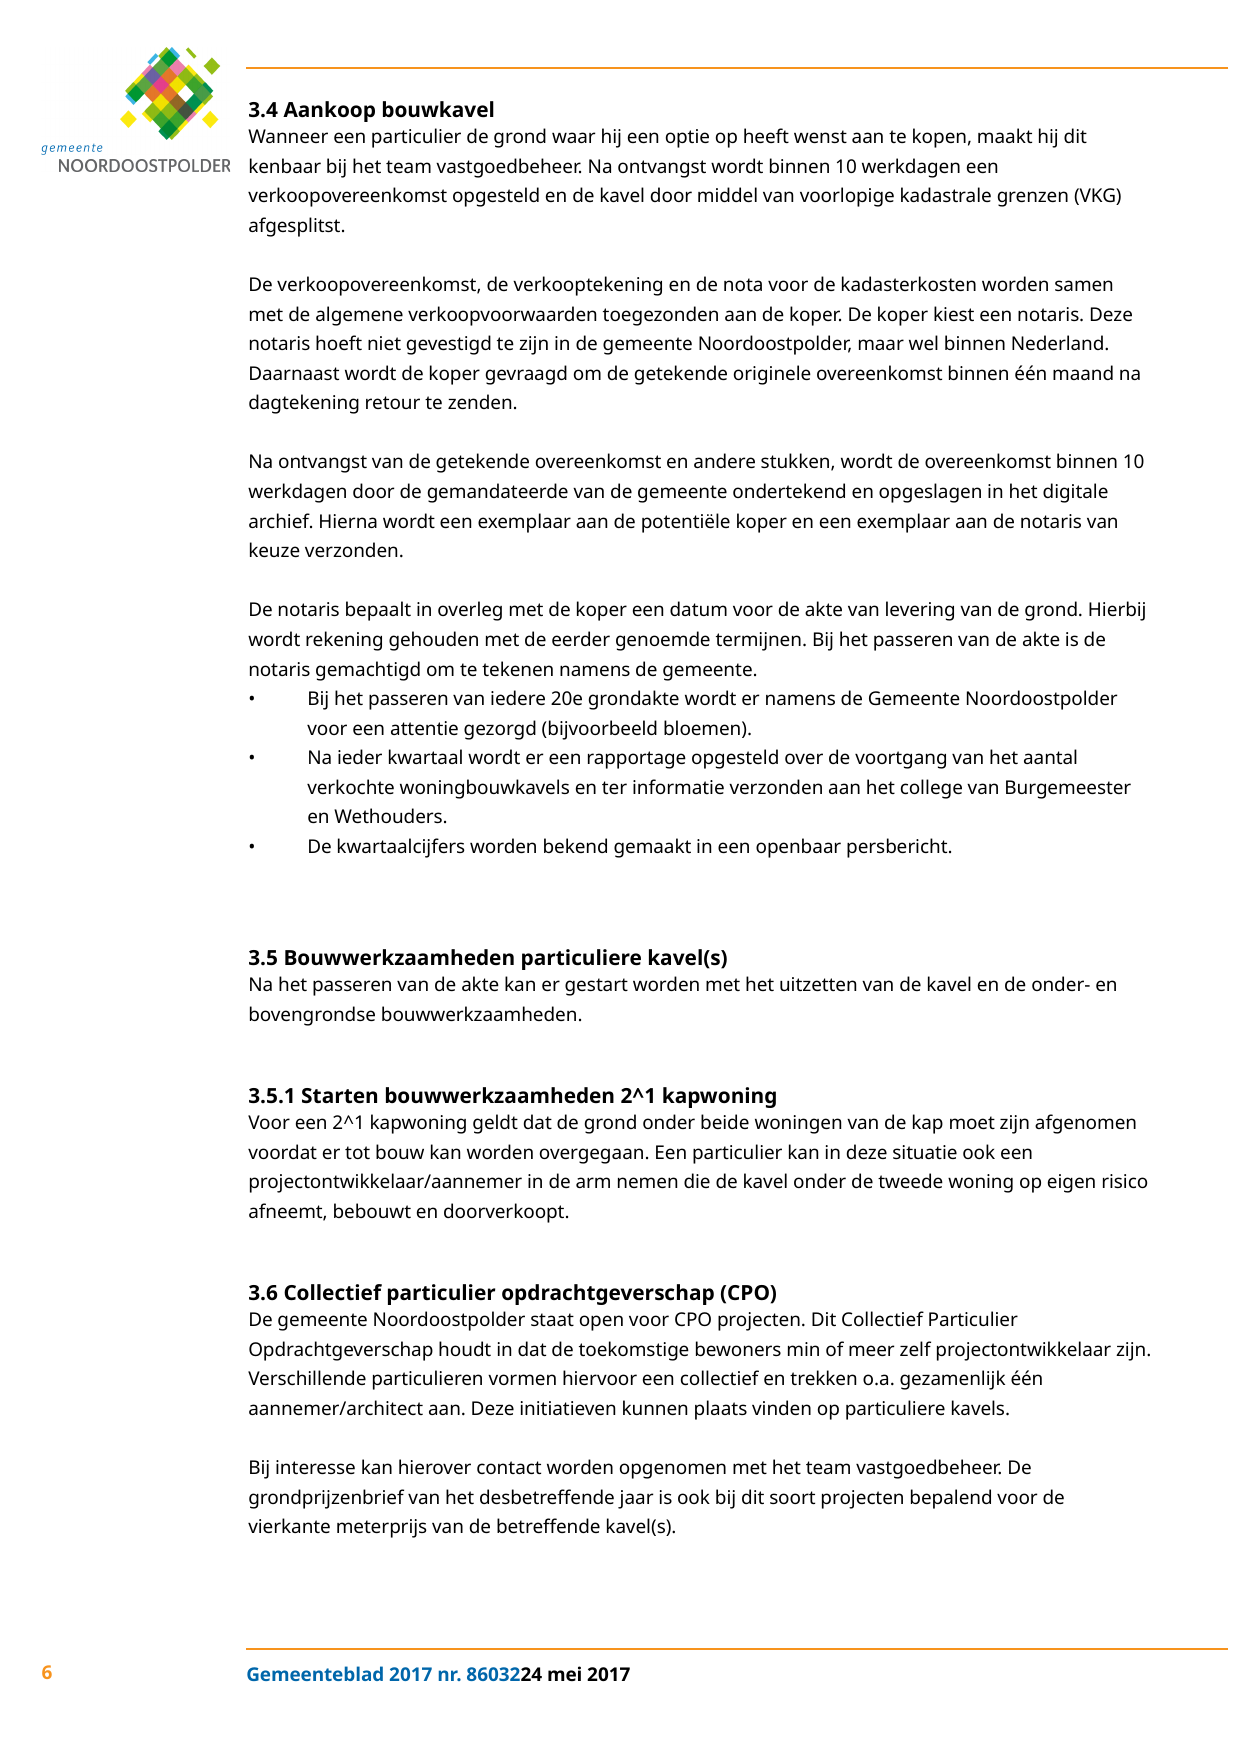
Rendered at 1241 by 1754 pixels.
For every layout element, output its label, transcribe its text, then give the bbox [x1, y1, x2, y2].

list De kwartaalcijfers worden bekend gemaakt in een openbaar persbericht. [248, 833, 1152, 859]
text De notaris bepaalt in overleg met de koper een datum voor de akte van levering van de grond. Hierbij wordt rekening gehouden met de eerder genoemde termijnen. Bij het passeren van de akte is de notaris gemachtigd om te tekenen namens de gemeente. [248, 597, 1152, 681]
text De gemeente Noordoostpolder staat open voor CPO projecten. Dit Collectief Particulier Opdrachtgeverschap houdt in dat de toekomstige bewoners min of meer zelf projectontwikkelaar zijn. Verschillende particulieren vormen hiervoor een collectief en trekken o.a. gezamenlijk één aannemer/architect aan. Deze initiatieven kunnen plaats vinden op particuliere kavels. [248, 1306, 1152, 1421]
text Na het passeren van de akte kan er gestart worden met het uitzetten van de kavel en de onder- en bovengrondse bouwwerkzaamheden. [248, 971, 1152, 1027]
picture [41, 47, 231, 172]
text Na ontvangst van de getekende overeenkomst en andere stukken, wordt de overeenkomst binnen 10 werkdagen door de gemandateerde van de gemeente ondertekend en opgeslagen in het digitale archief. Hierna wordt een exemplaar aan de potentiële koper en een exemplaar aan de notaris van keuze verzonden. [248, 449, 1152, 563]
text Wanneer een particulier de grond waar hij een optie op heeft wenst aan te kopen, maakt hij dit kenbaar bij het team vastgoedbeheer. Na ontvangst wordt binnen 10 werkdagen een verkoopovereenkomst opgesteld en de kavel door middel van voorlopige kadastrale grenzen (VKG) afgesplitst. [248, 123, 1152, 238]
list Bij het passeren van iedere 20e grondakte wordt er namens de Gemeente Noordoostpolder voor een attentie gezorgd (bijvoorbeeld bloemen). [248, 685, 1152, 741]
text Voor een 2^1 kapwoning geldt dat de grond onder beide woningen van de kap moet zijn afgenomen voordat er tot bouw kan worden overgegaan. Een particulier kan in deze situatie ook een projectontwikkelaar/aannemer in de arm nemen die de kavel onder de tweede woning op eigen risico afneemt, bebouwt en doorverkoopt. [248, 1109, 1152, 1224]
text Bij interesse kan hierover contact worden opgenomen met het team vastgoedbeheer. De grondprijzenbrief van het desbetreffende jaar is ook bij dit soort projecten bepalend voor de vierkante meterprijs van de betreffende kavel(s). [248, 1454, 1152, 1539]
text 3.4 Aankoop bouwkavel [248, 95, 1152, 123]
list Na ieder kwartaal wordt er een rapportage opgesteld over de voortgang van het aantal verkochte woningbouwkavels en ter informatie verzonden aan het college van Burgemeester en Wethouders. [248, 744, 1152, 829]
text 3.5 Bouwwerkzaamheden particuliere kavel(s) [248, 943, 1152, 971]
text 3.5.1 Starten bouwwerkzaamheden 2^1 kapwoning [248, 1081, 1152, 1109]
text De verkoopovereenkomst, de verkooptekening en de nota voor de kadasterkosten worden samen met de algemene verkoopvoorwaarden toegezonden aan de koper. De koper kiest een notaris. Deze notaris hoeft niet gevestigd te zijn in de gemeente Noordoostpolder, maar wel binnen Nederland. Daarnaast wordt de koper gevraagd om de getekende originele overeenkomst binnen één maand na dagtekening retour te zenden. [248, 271, 1152, 415]
text 3.6 Collectief particulier opdrachtgeverschap (CPO) [248, 1278, 1152, 1306]
